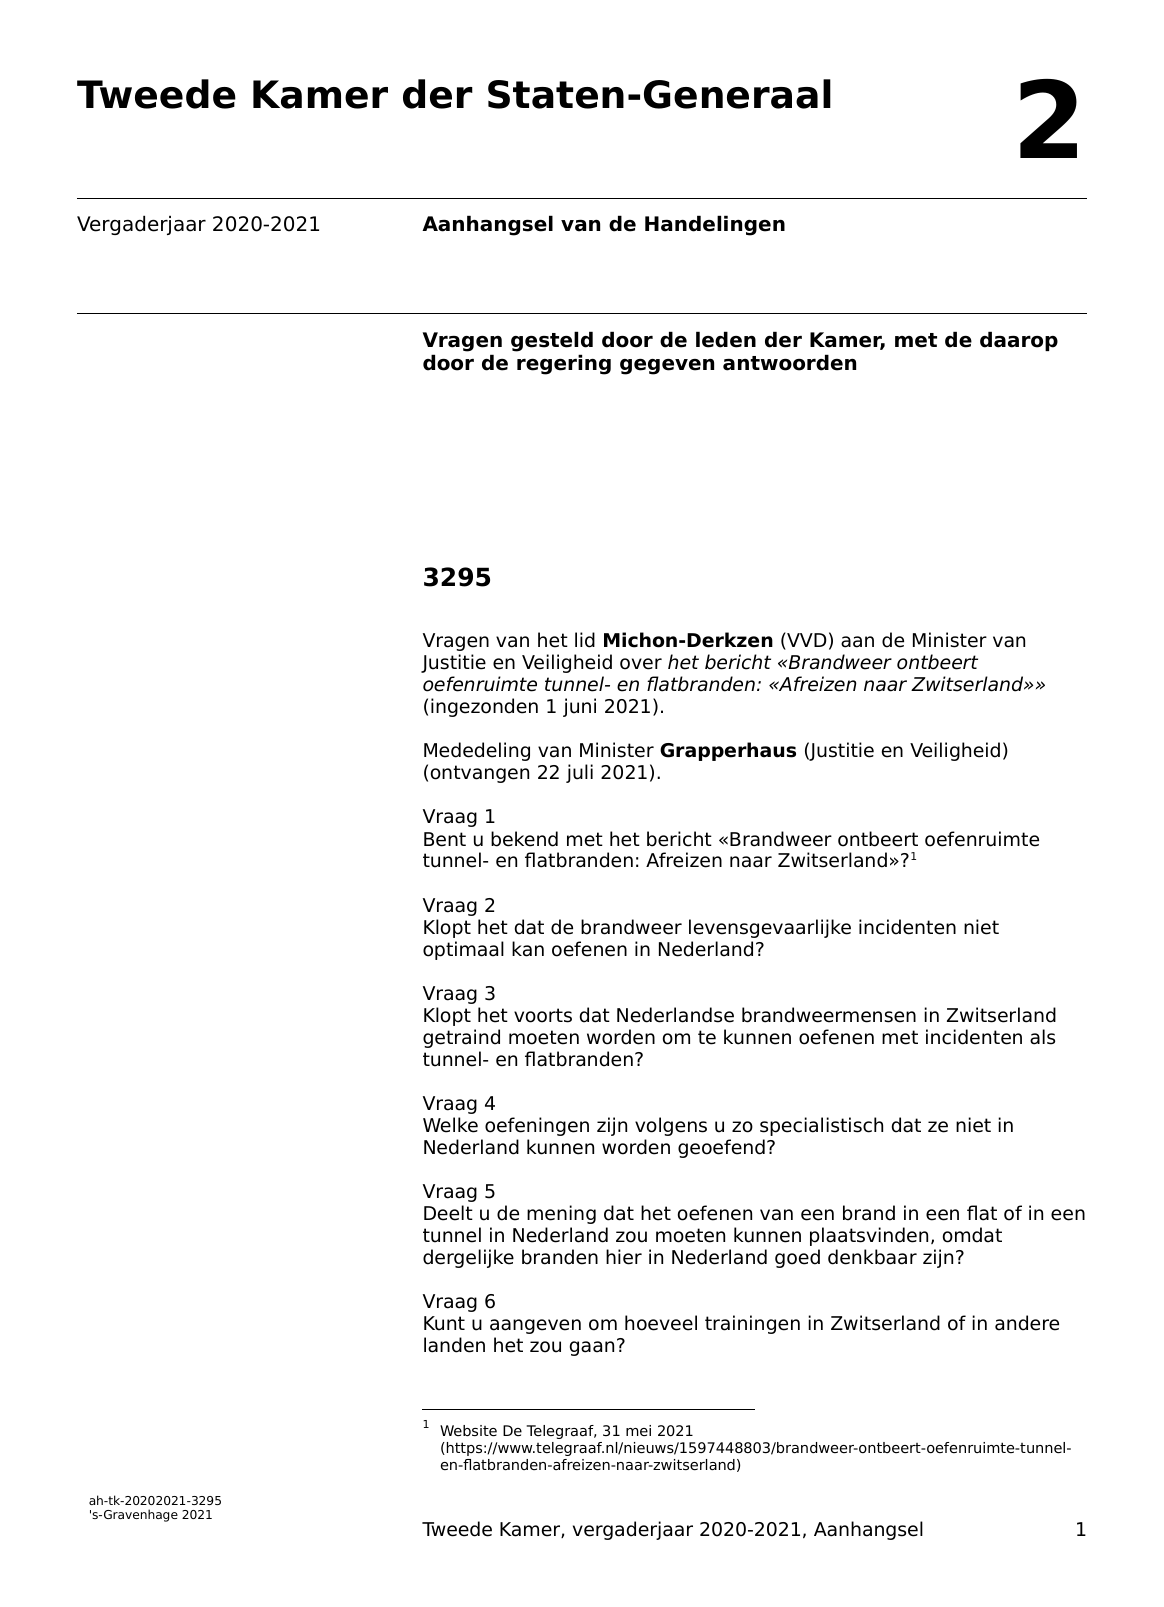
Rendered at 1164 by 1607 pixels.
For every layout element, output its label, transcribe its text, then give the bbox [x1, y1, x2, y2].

text Vragen van het lid Michon-Derkzen (VVD) aan de Minister van Justitie en Veiligheid over het bericht «Brandweer ontbeert oefenruimte tunnel- en flatbranden: «Afreizen naar Zwitserland»» (ingezonden 1 juni 2021). [422, 630, 1087, 718]
table_header 2 [886, 59, 1087, 198]
text Klopt het dat de brandweer levensgevaarlijke incidenten niet optimaal kan oefenen in Nederland? [422, 917, 1087, 961]
text Vraag 3 [422, 983, 1087, 1005]
text Welke oefeningen zijn volgens u zo specialistisch dat ze niet in Nederland kunnen worden geoefend? [422, 1115, 1087, 1159]
table_cell Vergaderjaar 2020-2021 [77, 199, 422, 313]
text 3295 [422, 563, 1087, 592]
text Vraag 6 [422, 1291, 1087, 1313]
text Mededeling van Minister Grapperhaus (Justitie en Veiligheid) (ontvangen 22 juli 2021). [422, 740, 1087, 784]
text Vraag 2 [422, 894, 1087, 917]
text ah-tk-20202021-3295 [88, 1494, 323, 1508]
text Kunt u aangeven om hoeveel trainingen in Zwitserland of in andere landen het zou gaan? [422, 1313, 1087, 1357]
text Vraag 5 [422, 1181, 1087, 1203]
text Deelt u de mening dat het oefenen van een brand in een flat of in een tunnel in Nederland zou moeten kunnen plaatsvinden, omdat dergelijke branden hier in Nederland goed denkbaar zijn? [422, 1203, 1087, 1269]
text Website De Telegraaf, 31 mei 2021 (https://www.telegraaf.nl/nieuws/1597448803/brandweer-ontbeert-oefenruimte-tunnel-en-flatbranden-afreizen-naar-zwitserland) [422, 1418, 1087, 1474]
table_cell Aanhangsel van de Handelingen [422, 199, 1087, 313]
text Bent u bekend met het bericht «Brandweer ontbeert oefenruimte tunnel- en flatbranden: Afreizen naar Zwitserland»? [422, 828, 1087, 872]
table_header Tweede Kamer der Staten-Generaal [77, 59, 886, 198]
table_cell [77, 314, 422, 375]
table_cell Vragen gesteld door de leden der Kamer, met de daarop door de regering gegeven antwoorden [422, 314, 1087, 375]
text Vraag 1 [422, 806, 1087, 828]
text 's-Gravenhage 2021 [88, 1508, 323, 1522]
text Klopt het voorts dat Nederlandse brandweermensen in Zwitserland getraind moeten worden om te kunnen oefenen met incidenten als tunnel- en flatbranden? [422, 1005, 1087, 1071]
text Vraag 4 [422, 1093, 1087, 1115]
